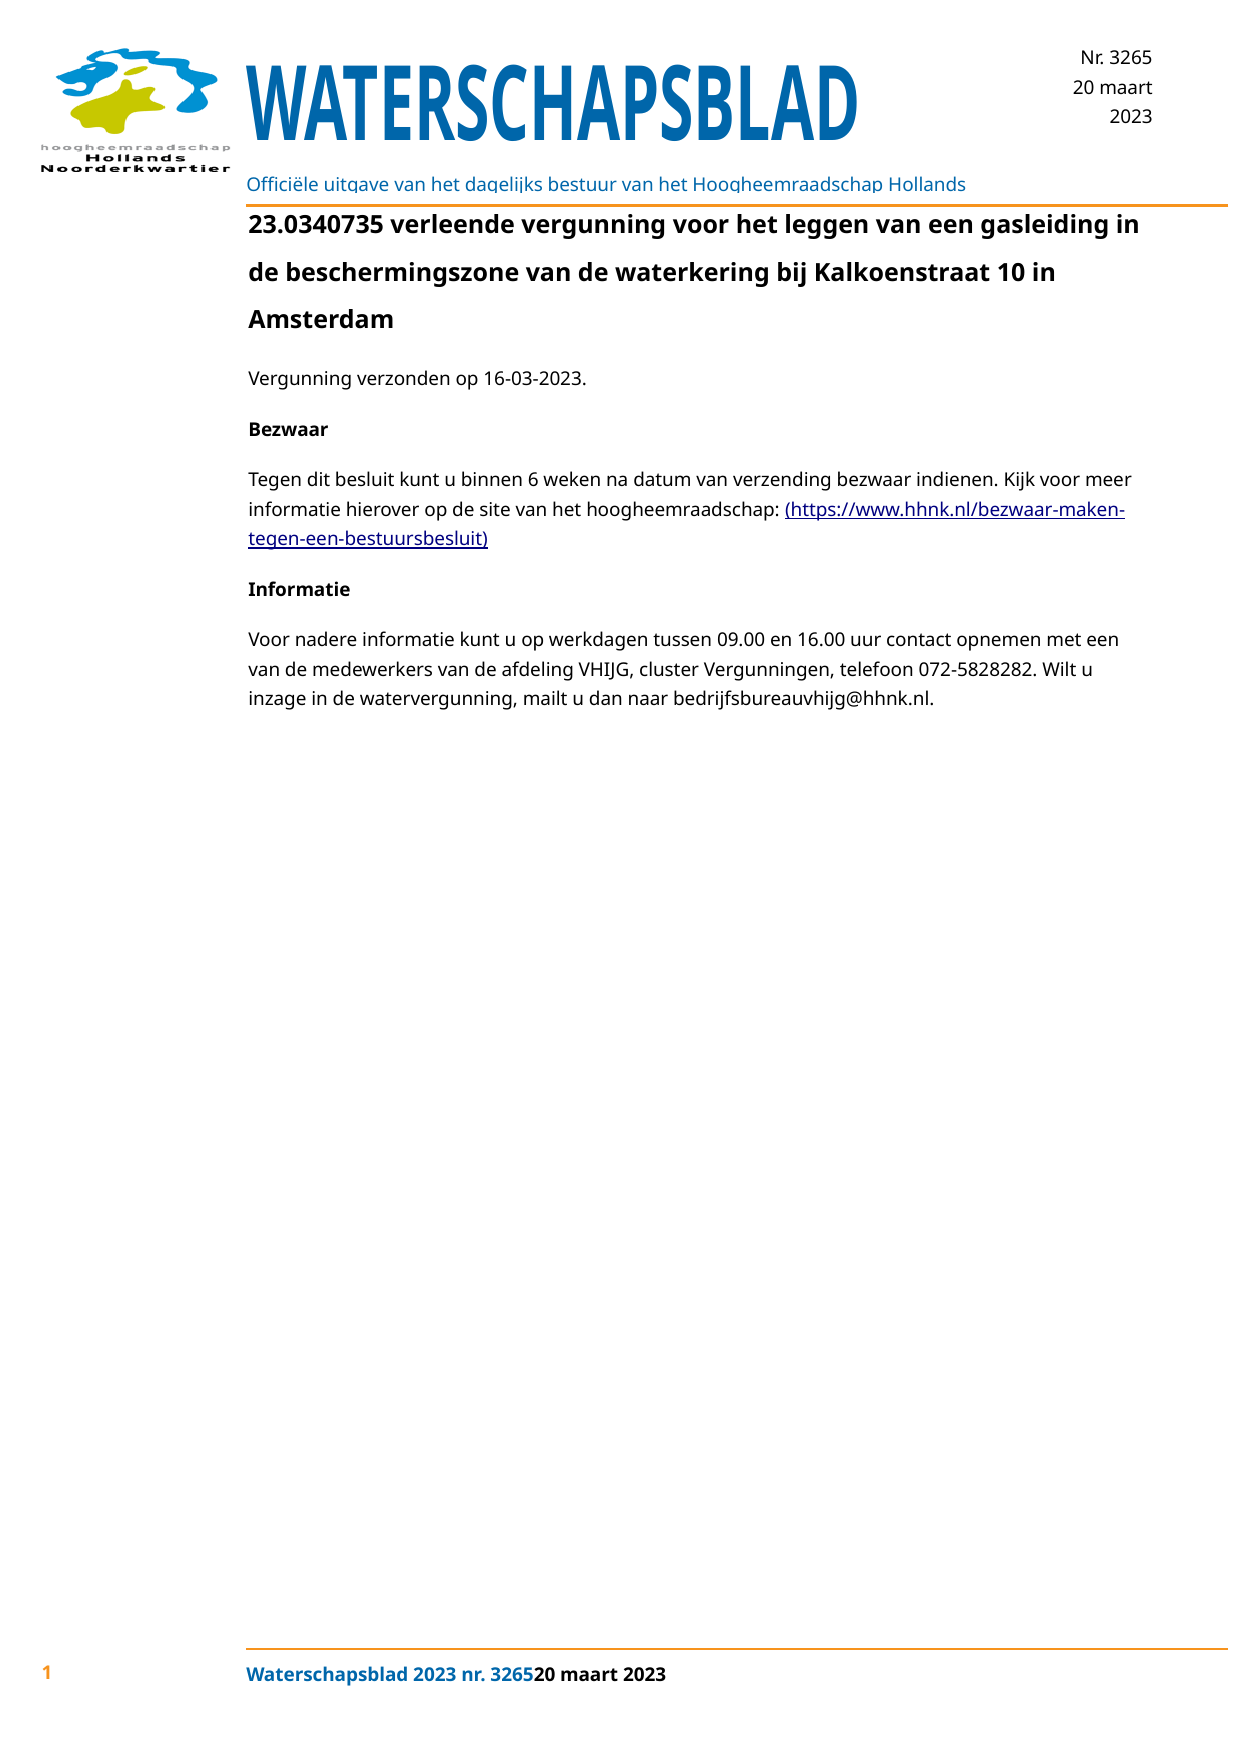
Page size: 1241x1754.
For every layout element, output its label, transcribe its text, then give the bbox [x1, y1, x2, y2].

text Voor nadere informatie kunt u op werkdagen tussen 09.00 en 16.00 uur contact opnemen met een van de medewerkers van de afdeling VHIJG, cluster Vergunningen, telefoon 072-5828282. Wilt u inzage in de watervergunning, mailt u dan naar bedrijfsbureauvhijg@hhnk.nl. [248, 626, 1152, 711]
picture [41, 47, 231, 172]
text Informatie [248, 576, 1152, 602]
text 23.0340735 verleende vergunning voor het leggen van een gasleiding in de beschermingszone van de waterkering bij Kalkoenstraat 10 in Amsterdam [248, 207, 1152, 336]
text Tegen dit besluit kunt u binnen 6 weken na datum van verzending bezwaar indienen. Kijk voor meer informatie hierover op de site van het hoogheemraadschap: (https://www.hhnk.nl/bezwaar-maken-tegen-een-bestuursbesluit) [248, 466, 1152, 551]
text Vergunning verzonden op 16-03-2023. [248, 366, 1152, 391]
text Bezwaar [248, 416, 1152, 442]
